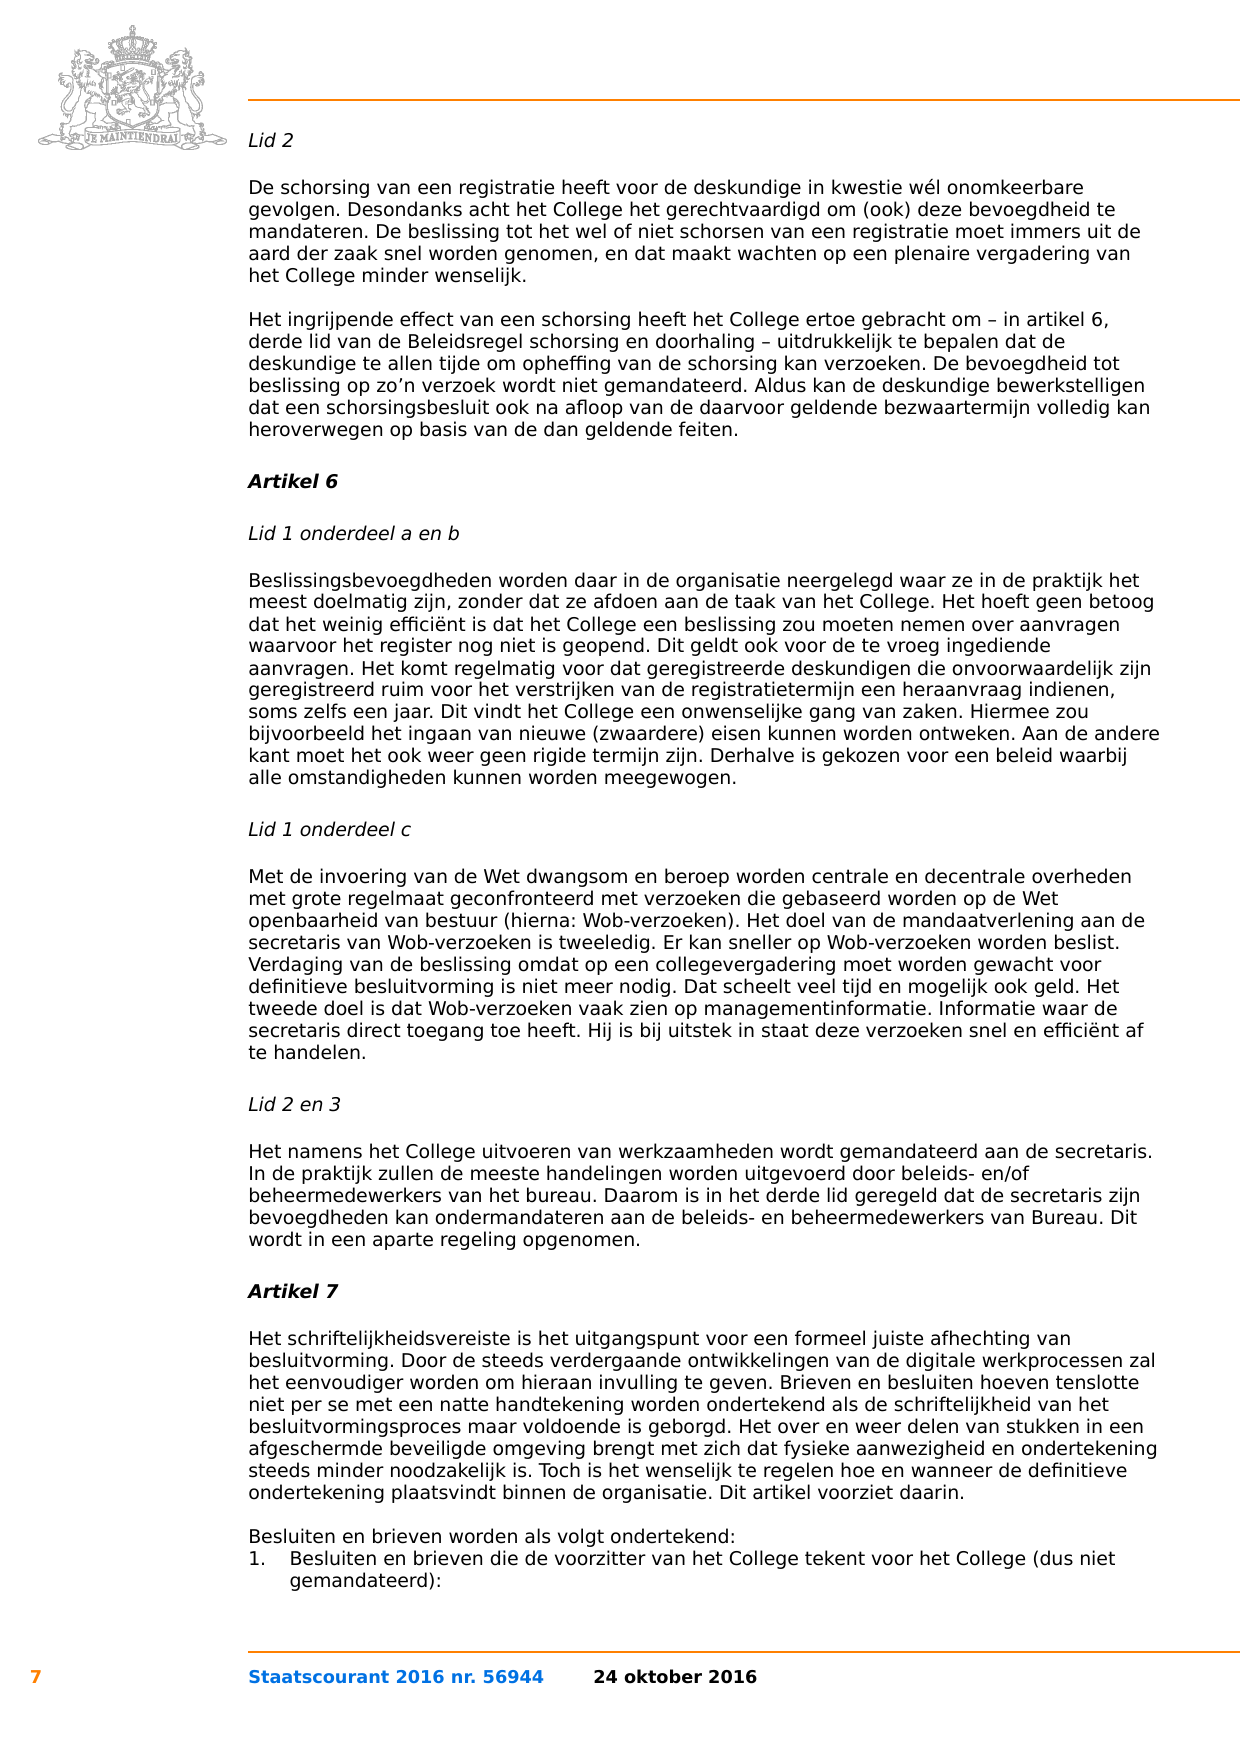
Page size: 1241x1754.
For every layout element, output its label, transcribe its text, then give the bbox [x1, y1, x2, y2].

subtitle Artikel 7 [248, 1281, 1163, 1303]
text Besluiten en brieven worden als volgt ondertekend: [248, 1526, 1163, 1548]
text Het schriftelijkheidsvereiste is het uitgangspunt voor een formeel juiste afhechting van besluitvorming. Door de steeds verdergaande ontwikkelingen van de digitale werkprocessen zal het eenvoudiger worden om hieraan invulling te geven. Brieven en besluiten hoeven tenslotte niet per se met een natte handtekening worden ondertekend als de schriftelijkheid van het besluitvormingsproces maar voldoende is geborgd. Het over en weer delen van stukken in een afgeschermde beveiligde omgeving brengt met zich dat fysieke aanwezigheid en ondertekening steeds minder noodzakelijk is. Toch is het wenselijk te regelen hoe en wanneer de definitieve ondertekening plaatsvindt binnen de organisatie. Dit artikel voorziet daarin. [248, 1328, 1163, 1504]
text De schorsing van een registratie heeft voor de deskundige in kwestie wél onomkeerbare gevolgen. Desondanks acht het College het gerechtvaardigd om (ook) deze bevoegdheid te mandateren. De beslissing tot het wel of niet schorsen van een registratie moet immers uit de aard der zaak snel worden genomen, en dat maakt wachten op een plenaire vergadering van het College minder wenselijk. [248, 177, 1163, 287]
subtitle Lid 1 onderdeel c [248, 819, 1163, 841]
text Beslissingsbevoegdheden worden daar in de organisatie neergelegd waar ze in de praktijk het meest doelmatig zijn, zonder dat ze afdoen aan de taak van het College. Het hoeft geen betoog dat het weinig efficiënt is dat het College een beslissing zou moeten nemen over aanvragen waarvoor het register nog niet is geopend. Dit geldt ook voor de te vroeg ingediende aanvragen. Het komt regelmatig voor dat geregistreerde deskundigen die onvoorwaardelijk zijn geregistreerd ruim voor het verstrijken van de registratietermijn een heraanvraag indienen, soms zelfs een jaar. Dit vindt het College een onwenselijke gang van zaken. Hiermee zou bijvoorbeeld het ingaan van nieuwe (zwaardere) eisen kunnen worden ontweken. Aan de andere kant moet het ook weer geen rigide termijn zijn. Derhalve is gekozen voor een beleid waarbij alle omstandigheden kunnen worden meegewogen. [248, 569, 1163, 789]
picture [38, 25, 227, 150]
text Het ingrijpende effect van een schorsing heeft het College ertoe gebracht om – in artikel 6, derde lid van de Beleidsregel schorsing en doorhaling – uitdrukkelijk te bepalen dat de deskundige te allen tijde om opheffing van de schorsing kan verzoeken. De bevoegdheid tot beslissing op zo’n verzoek wordt niet gemandateerd. Aldus kan de deskundige bewerkstelligen dat een schorsingsbesluit ook na afloop van de daarvoor geldende bezwaartermijn volledig kan heroverwegen op basis van de dan geldende feiten. [248, 309, 1163, 441]
text Met de invoering van de Wet dwangsom en beroep worden centrale en decentrale overheden met grote regelmaat geconfronteerd met verzoeken die gebaseerd worden op de Wet openbaarheid van bestuur (hierna: Wob-verzoeken). Het doel van de mandaatverlening aan de secretaris van Wob-verzoeken is tweeledig. Er kan sneller op Wob-verzoeken worden beslist. Verdaging van de beslissing omdat op een collegevergadering moet worden gewacht voor definitieve besluitvorming is niet meer nodig. Dat scheelt veel tijd en mogelijk ook geld. Het tweede doel is dat Wob-verzoeken vaak zien op managementinformatie. Informatie waar de secretaris direct toegang toe heeft. Hij is bij uitstek in staat deze verzoeken snel en efficiënt af te handelen. [248, 866, 1163, 1064]
subtitle Lid 2 en 3 [248, 1094, 1163, 1116]
subtitle Artikel 6 [248, 471, 1163, 492]
text 1. Besluiten en brieven die de voorzitter van het College tekent voor het College (dus niet gemandateerd): [248, 1548, 1163, 1592]
subtitle Lid 2 [248, 130, 1163, 152]
text Het namens het College uitvoeren van werkzaamheden wordt gemandateerd aan de secretaris. In de praktijk zullen de meeste handelingen worden uitgevoerd door beleids- en/of beheermedewerkers van het bureau. Daarom is in het derde lid geregeld dat de secretaris zijn bevoegdheden kan ondermandateren aan de beleids- en beheermedewerkers van Bureau. Dit wordt in een aparte regeling opgenomen. [248, 1141, 1163, 1251]
subtitle Lid 1 onderdeel a en b [248, 522, 1163, 544]
